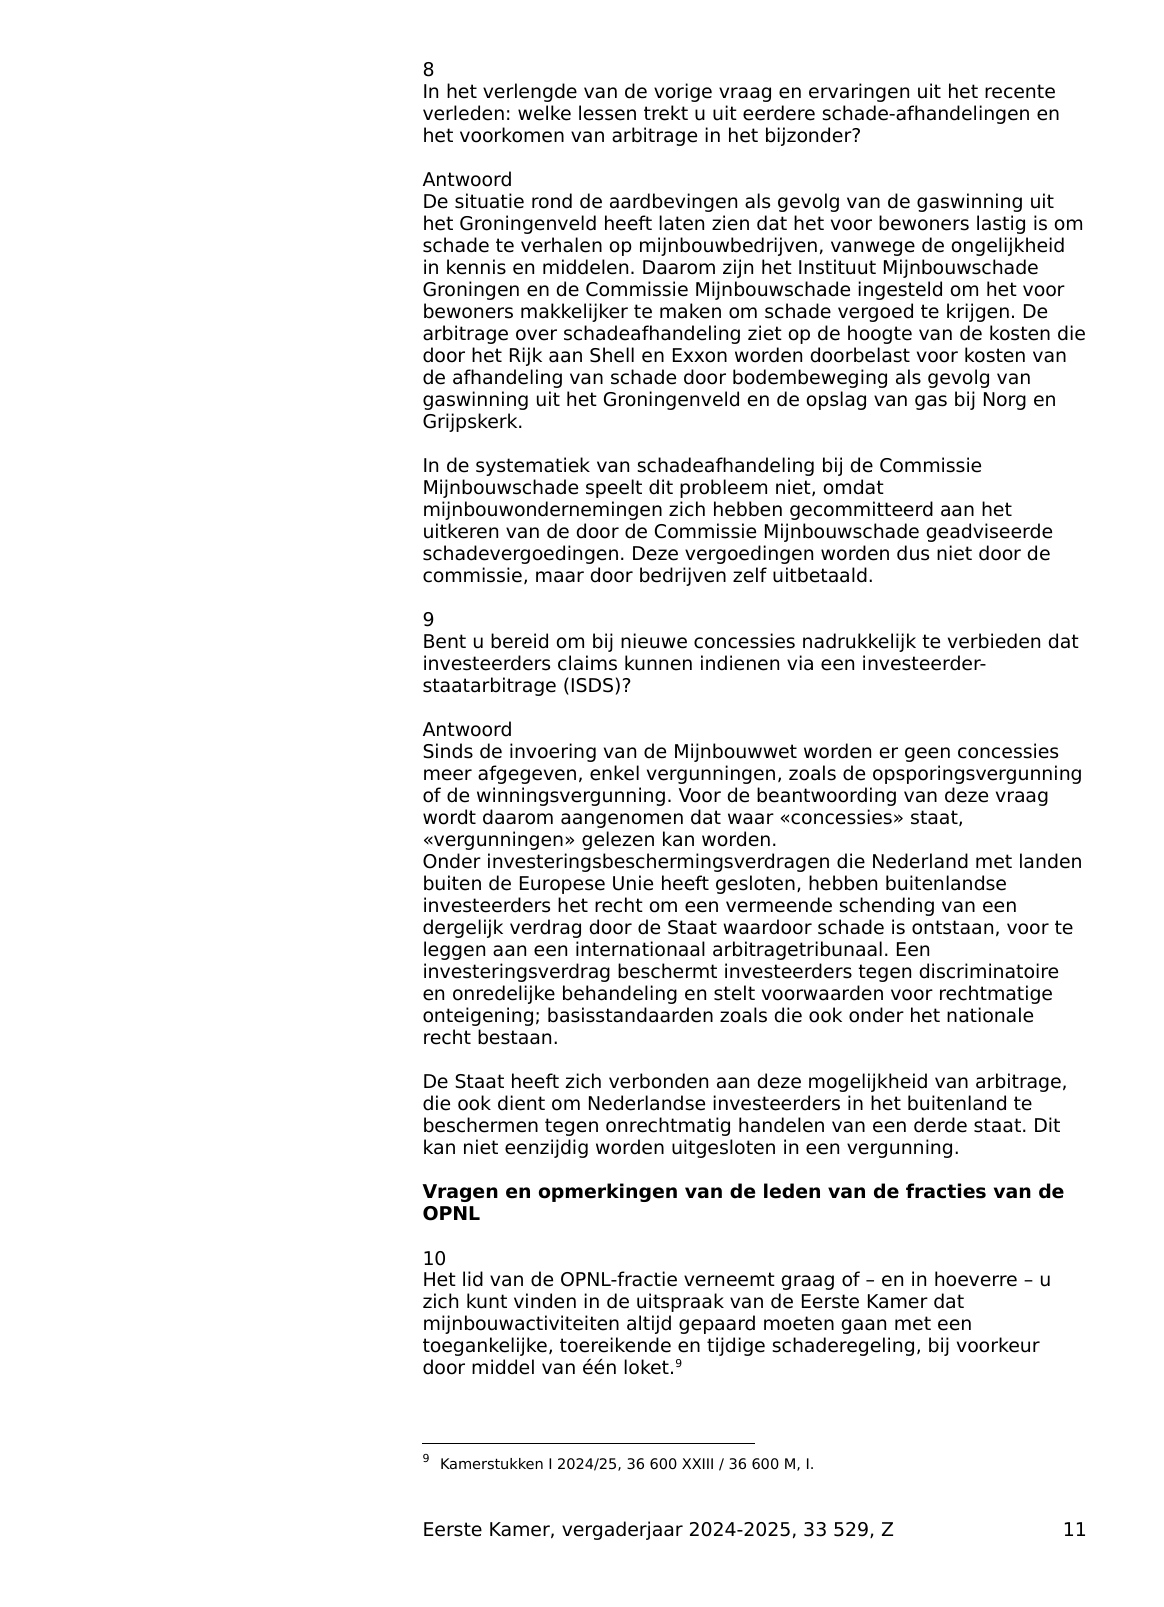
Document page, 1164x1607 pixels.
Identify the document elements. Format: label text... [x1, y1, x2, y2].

text Het lid van de OPNL-fractie verneemt graag of – en in hoeverre – u zich kunt vinden in de uitspraak van de Eerste Kamer dat mijnbouwactiviteiten altijd gepaard moeten gaan met een toegankelijke, toereikende en tijdige schaderegeling, bij voorkeur door middel van één loket. [422, 1269, 1087, 1379]
text De Staat heeft zich verbonden aan deze mogelijkheid van arbitrage, die ook dient om Nederlandse investeerders in het buitenland te beschermen tegen onrechtmatig handelen van een derde staat. Dit kan niet eenzijdig worden uitgesloten in een vergunning. [422, 1071, 1087, 1159]
text Antwoord [422, 719, 1087, 741]
subtitle Vragen en opmerkingen van de leden van de fracties van de OPNL [422, 1181, 1087, 1225]
text In de systematiek van schadeafhandeling bij de Commissie Mijnbouwschade speelt dit probleem niet, omdat mijnbouwondernemingen zich hebben gecommitteerd aan het uitkeren van de door de Commissie Mijnbouwschade geadviseerde schadevergoedingen. Deze vergoedingen worden dus niet door de commissie, maar door bedrijven zelf uitbetaald. [422, 455, 1087, 587]
text In het verlengde van de vorige vraag en ervaringen uit het recente verleden: welke lessen trekt u uit eerdere schade-afhandelingen en het voorkomen van arbitrage in het bijzonder? [422, 81, 1087, 147]
text 10 [422, 1247, 1087, 1269]
text Antwoord [422, 169, 1087, 191]
text Kamerstukken I 2024/25, 36 600 XXIII / 36 600 M, I. [422, 1452, 1087, 1474]
text De situatie rond de aardbevingen als gevolg van de gaswinning uit het Groningenveld heeft laten zien dat het voor bewoners lastig is om schade te verhalen op mijnbouwbedrijven, vanwege de ongelijkheid in kennis en middelen. Daarom zijn het Instituut Mijnbouwschade Groningen en de Commissie Mijnbouwschade ingesteld om het voor bewoners makkelijker te maken om schade vergoed te krijgen. De arbitrage over schadeafhandeling ziet op de hoogte van de kosten die door het Rijk aan Shell en Exxon worden doorbelast voor kosten van de afhandeling van schade door bodembeweging als gevolg van gaswinning uit het Groningenveld en de opslag van gas bij Norg en Grijpskerk. [422, 191, 1087, 433]
text 9 [422, 609, 1087, 631]
text Onder investeringsbeschermingsverdragen die Nederland met landen buiten de Europese Unie heeft gesloten, hebben buitenlandse investeerders het recht om een vermeende schending van een dergelijk verdrag door de Staat waardoor schade is ontstaan, voor te leggen aan een internationaal arbitragetribunaal. Een investeringsverdrag beschermt investeerders tegen discriminatoire en onredelijke behandeling en stelt voorwaarden voor rechtmatige onteigening; basisstandaarden zoals die ook onder het nationale recht bestaan. [422, 851, 1087, 1049]
text Bent u bereid om bij nieuwe concessies nadrukkelijk te verbieden dat investeerders claims kunnen indienen via een investeerder-staatarbitrage (ISDS)? [422, 631, 1087, 697]
text 8 [422, 59, 1087, 81]
text Sinds de invoering van de Mijnbouwwet worden er geen concessies meer afgegeven, enkel vergunningen, zoals de opsporingsvergunning of de winningsvergunning. Voor de beantwoording van deze vraag wordt daarom aangenomen dat waar «concessies» staat, «vergunningen» gelezen kan worden. [422, 741, 1087, 851]
